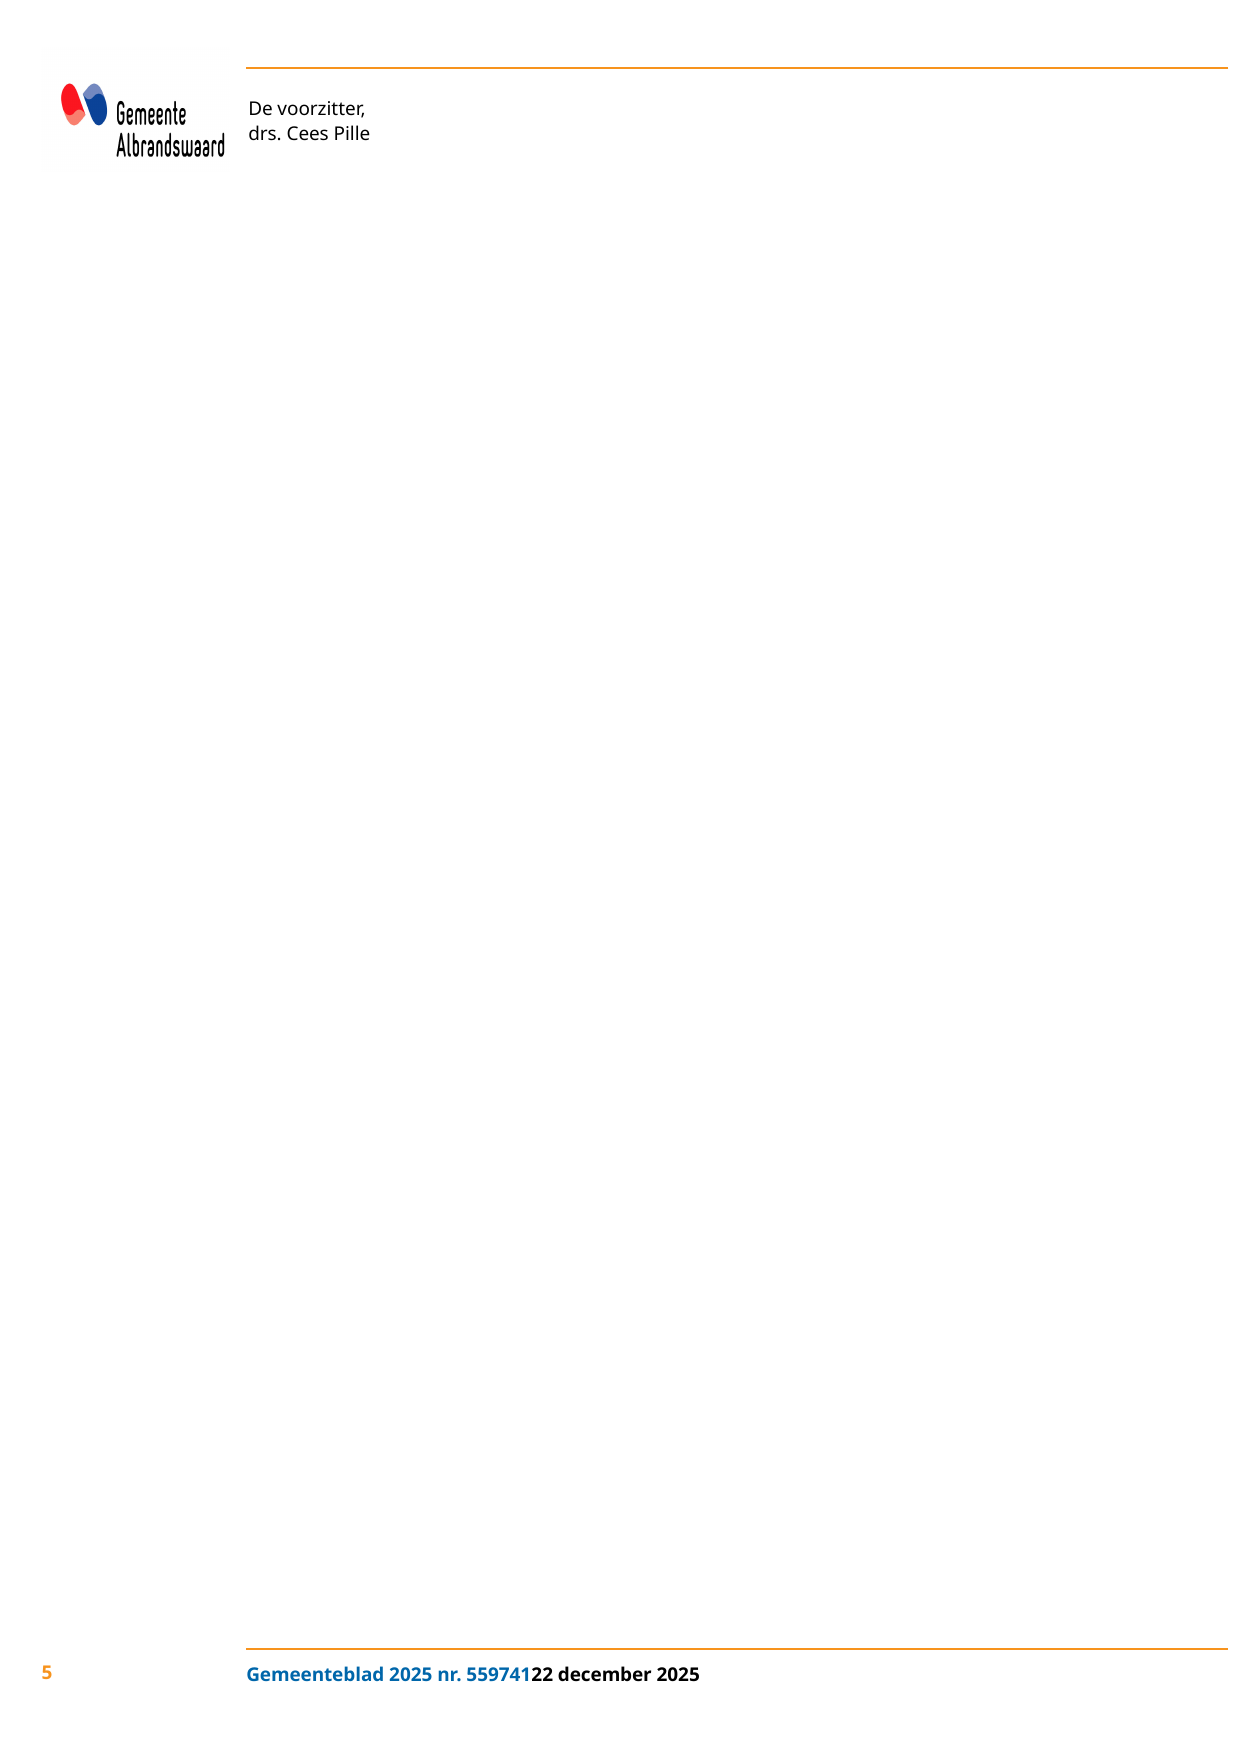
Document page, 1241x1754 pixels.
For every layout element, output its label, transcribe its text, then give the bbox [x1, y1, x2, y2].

text De voorzitter, [248, 95, 1152, 121]
text drs. Cees Pille [248, 121, 1152, 146]
picture [41, 47, 231, 172]
